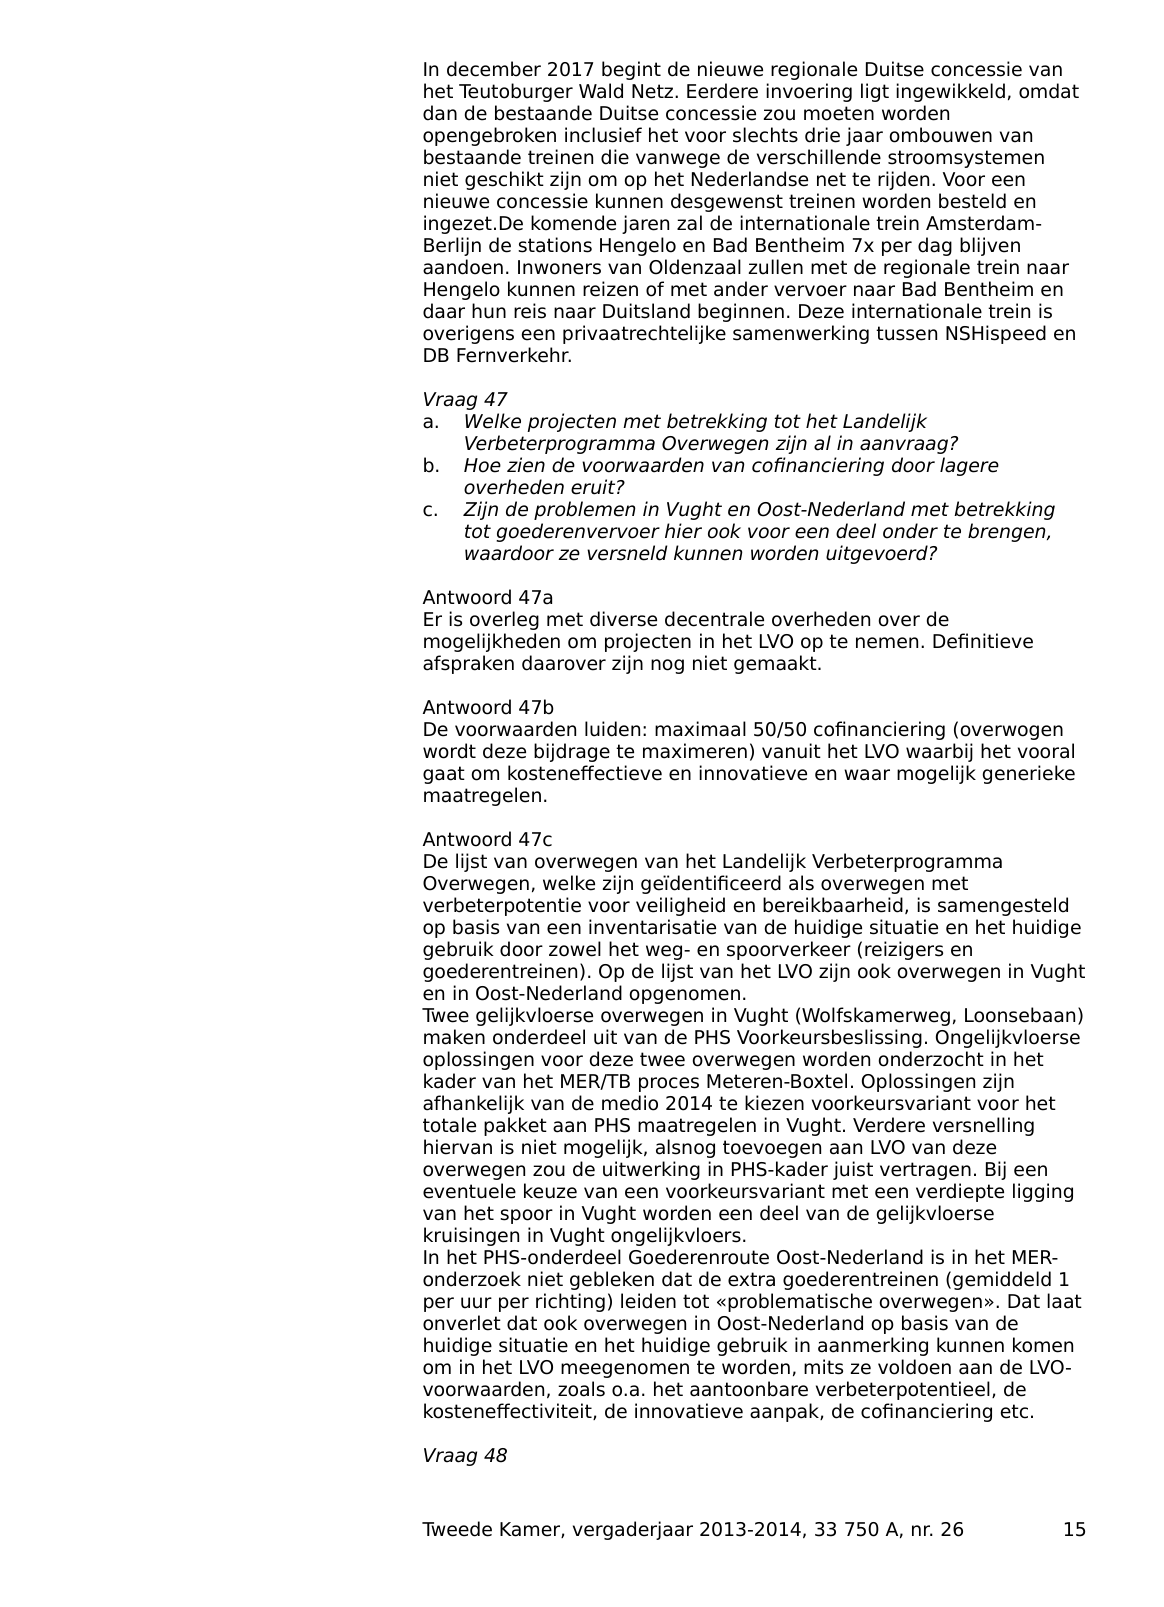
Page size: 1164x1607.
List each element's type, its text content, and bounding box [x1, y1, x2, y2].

text Er is overleg met diverse decentrale overheden over de mogelijkheden om projecten in het LVO op te nemen. Definitieve afspraken daarover zijn nog niet gemaakt. [422, 609, 1087, 675]
text Vraag 47 [422, 389, 1087, 411]
text Vraag 48 [422, 1445, 1087, 1467]
text Antwoord 47b [422, 697, 1087, 719]
text In december 2017 begint de nieuwe regionale Duitse concessie van het Teutoburger Wald Netz. Eerdere invoering ligt ingewikkeld, omdat dan de bestaande Duitse concessie zou moeten worden opengebroken inclusief het voor slechts drie jaar ombouwen van bestaande treinen die vanwege de verschillende stroomsystemen niet geschikt zijn om op het Nederlandse net te rijden. Voor een nieuwe concessie kunnen desgewenst treinen worden besteld en ingezet.De komende jaren zal de internationale trein Amsterdam-Berlijn de stations Hengelo en Bad Bentheim 7x per dag blijven aandoen. Inwoners van Oldenzaal zullen met de regionale trein naar Hengelo kunnen reizen of met ander vervoer naar Bad Bentheim en daar hun reis naar Duitsland beginnen. Deze internationale trein is overigens een privaatrechtelijke samenwerking tussen NSHispeed en DB Fernverkehr. [422, 59, 1087, 367]
text b. Hoe zien de voorwaarden van cofinanciering door lagere overheden eruit? [422, 455, 1087, 499]
text Antwoord 47a [422, 587, 1087, 609]
text Antwoord 47c [422, 829, 1087, 851]
text a. Welke projecten met betrekking tot het Landelijk Verbeterprogramma Overwegen zijn al in aanvraag? [422, 411, 1087, 455]
text De lijst van overwegen van het Landelijk Verbeterprogramma Overwegen, welke zijn geïdentificeerd als overwegen met verbeterpotentie voor veiligheid en bereikbaarheid, is samengesteld op basis van een inventarisatie van de huidige situatie en het huidige gebruik door zowel het weg- en spoorverkeer (reizigers en goederentreinen). Op de lijst van het LVO zijn ook overwegen in Vught en in Oost-Nederland opgenomen. [422, 851, 1087, 1005]
text De voorwaarden luiden: maximaal 50/50 cofinanciering (overwogen wordt deze bijdrage te maximeren) vanuit het LVO waarbij het vooral gaat om kosteneffectieve en innovatieve en waar mogelijk generieke maatregelen. [422, 719, 1087, 807]
text In het PHS-onderdeel Goederenroute Oost-Nederland is in het MER-onderzoek niet gebleken dat de extra goederentreinen (gemiddeld 1 per uur per richting) leiden tot «problematische overwegen». Dat laat onverlet dat ook overwegen in Oost-Nederland op basis van de huidige situatie en het huidige gebruik in aanmerking kunnen komen om in het LVO meegenomen te worden, mits ze voldoen aan de LVO-voorwaarden, zoals o.a. het aantoonbare verbeterpotentieel, de kosteneffectiviteit, de innovatieve aanpak, de cofinanciering etc. [422, 1247, 1087, 1423]
text c. Zijn de problemen in Vught en Oost-Nederland met betrekking tot goederenvervoer hier ook voor een deel onder te brengen, waardoor ze versneld kunnen worden uitgevoerd? [422, 499, 1087, 565]
text Twee gelijkvloerse overwegen in Vught (Wolfskamerweg, Loonsebaan) maken onderdeel uit van de PHS Voorkeursbeslissing. Ongelijkvloerse oplossingen voor deze twee overwegen worden onderzocht in het kader van het MER/TB proces Meteren-Boxtel. Oplossingen zijn afhankelijk van de medio 2014 te kiezen voorkeursvariant voor het totale pakket aan PHS maatregelen in Vught. Verdere versnelling hiervan is niet mogelijk, alsnog toevoegen aan LVO van deze overwegen zou de uitwerking in PHS-kader juist vertragen. Bij een eventuele keuze van een voorkeursvariant met een verdiepte ligging van het spoor in Vught worden een deel van de gelijkvloerse kruisingen in Vught ongelijkvloers. [422, 1005, 1087, 1247]
